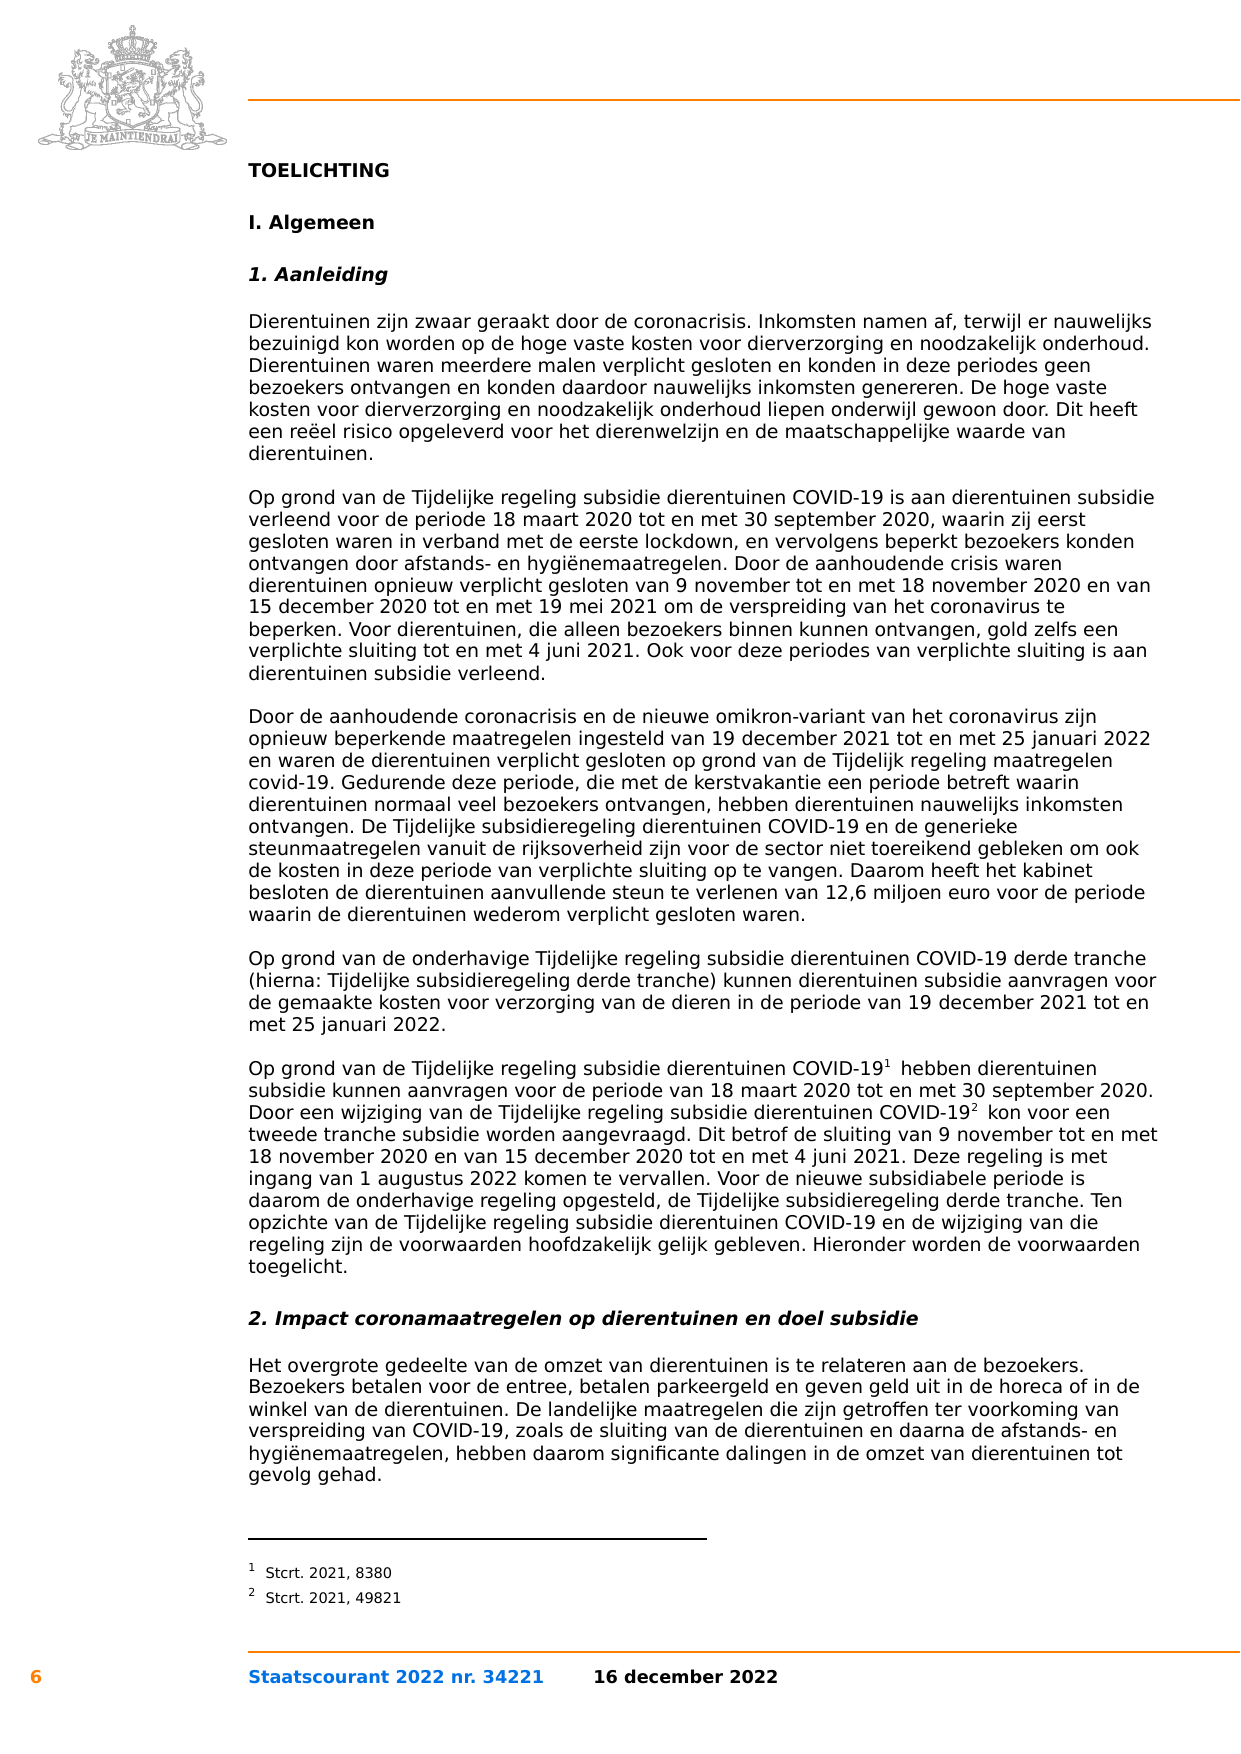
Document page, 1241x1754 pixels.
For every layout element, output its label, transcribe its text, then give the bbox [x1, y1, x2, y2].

text Op grond van de Tijdelijke regeling subsidie dierentuinen COVID-19 is aan dierentuinen subsidie verleend voor de periode 18 maart 2020 tot en met 30 september 2020, waarin zij eerst gesloten waren in verband met de eerste lockdown, en vervolgens beperkt bezoekers konden ontvangen door afstands- en hygiënemaatregelen. Door de aanhoudende crisis waren dierentuinen opnieuw verplicht gesloten van 9 november tot en met 18 november 2020 en van 15 december 2020 tot en met 19 mei 2021 om de verspreiding van het coronavirus te beperken. Voor dierentuinen, die alleen bezoekers binnen kunnen ontvangen, gold zelfs een verplichte sluiting tot en met 4 juni 2021. Ook voor deze periodes van verplichte sluiting is aan dierentuinen subsidie verleend. [248, 487, 1163, 684]
text Op grond van de onderhavige Tijdelijke regeling subsidie dierentuinen COVID-19 derde tranche (hierna: Tijdelijke subsidieregeling derde tranche) kunnen dierentuinen subsidie aanvragen voor de gemaakte kosten voor verzorging van de dieren in de periode van 19 december 2021 tot en met 25 januari 2022. [248, 948, 1163, 1036]
text Stcrt. 2021, 8380 [248, 1561, 1163, 1583]
picture [38, 25, 227, 150]
subtitle 1. Aanleiding [248, 264, 1163, 286]
text Door de aanhoudende coronacrisis en de nieuwe omikron-variant van het coronavirus zijn opnieuw beperkende maatregelen ingesteld van 19 december 2021 tot en met 25 januari 2022 en waren de dierentuinen verplicht gesloten op grond van de Tijdelijk regeling maatregelen covid-19. Gedurende deze periode, die met de kerstvakantie een periode betreft waarin dierentuinen normaal veel bezoekers ontvangen, hebben dierentuinen nauwelijks inkomsten ontvangen. De Tijdelijke subsidieregeling dierentuinen COVID-19 en de generieke steunmaatregelen vanuit de rijksoverheid zijn voor de sector niet toereikend gebleken om ook de kosten in deze periode van verplichte sluiting op te vangen. Daarom heeft het kabinet besloten de dierentuinen aanvullende steun te verlenen van 12,6 miljoen euro voor de periode waarin de dierentuinen wederom verplicht gesloten waren. [248, 706, 1163, 926]
subtitle TOELICHTING [248, 160, 1163, 182]
text Op grond van de Tijdelijke regeling subsidie dierentuinen COVID-19 hebben dierentuinen subsidie kunnen aanvragen voor de periode van 18 maart 2020 tot en met 30 september 2020. Door een wijziging van de Tijdelijke regeling subsidie dierentuinen COVID-19 kon voor een tweede tranche subsidie worden aangevraagd. Dit betrof de sluiting van 9 november tot en met 18 november 2020 en van 15 december 2020 tot en met 4 juni 2021. Deze regeling is met ingang van 1 augustus 2022 komen te vervallen. Voor de nieuwe subsidiabele periode is daarom de onderhavige regeling opgesteld, de Tijdelijke subsidieregeling derde tranche. Ten opzichte van de Tijdelijke regeling subsidie dierentuinen COVID-19 en de wijziging van die regeling zijn de voorwaarden hoofdzakelijk gelijk gebleven. Hieronder worden de voorwaarden toegelicht. [248, 1058, 1163, 1277]
text Dierentuinen zijn zwaar geraakt door de coronacrisis. Inkomsten namen af, terwijl er nauwelijks bezuinigd kon worden op de hoge vaste kosten voor dierverzorging en noodzakelijk onderhoud. Dierentuinen waren meerdere malen verplicht gesloten en konden in deze periodes geen bezoekers ontvangen en konden daardoor nauwelijks inkomsten genereren. De hoge vaste kosten voor dierverzorging en noodzakelijk onderhoud liepen onderwijl gewoon door. Dit heeft een reëel risico opgeleverd voor het dierenwelzijn en de maatschappelijke waarde van dierentuinen. [248, 311, 1163, 465]
subtitle I. Algemeen [248, 212, 1163, 234]
text Het overgrote gedeelte van de omzet van dierentuinen is te relateren aan de bezoekers. Bezoekers betalen voor de entree, betalen parkeergeld en geven geld uit in de horeca of in de winkel van de dierentuinen. De landelijke maatregelen die zijn getroffen ter voorkoming van verspreiding van COVID-19, zoals de sluiting van de dierentuinen en daarna de afstands- en hygiënemaatregelen, hebben daarom significante dalingen in de omzet van dierentuinen tot gevolg gehad. [248, 1354, 1163, 1486]
subtitle 2. Impact coronamaatregelen op dierentuinen en doel subsidie [248, 1307, 1163, 1329]
text Stcrt. 2021, 49821 [248, 1586, 1163, 1608]
